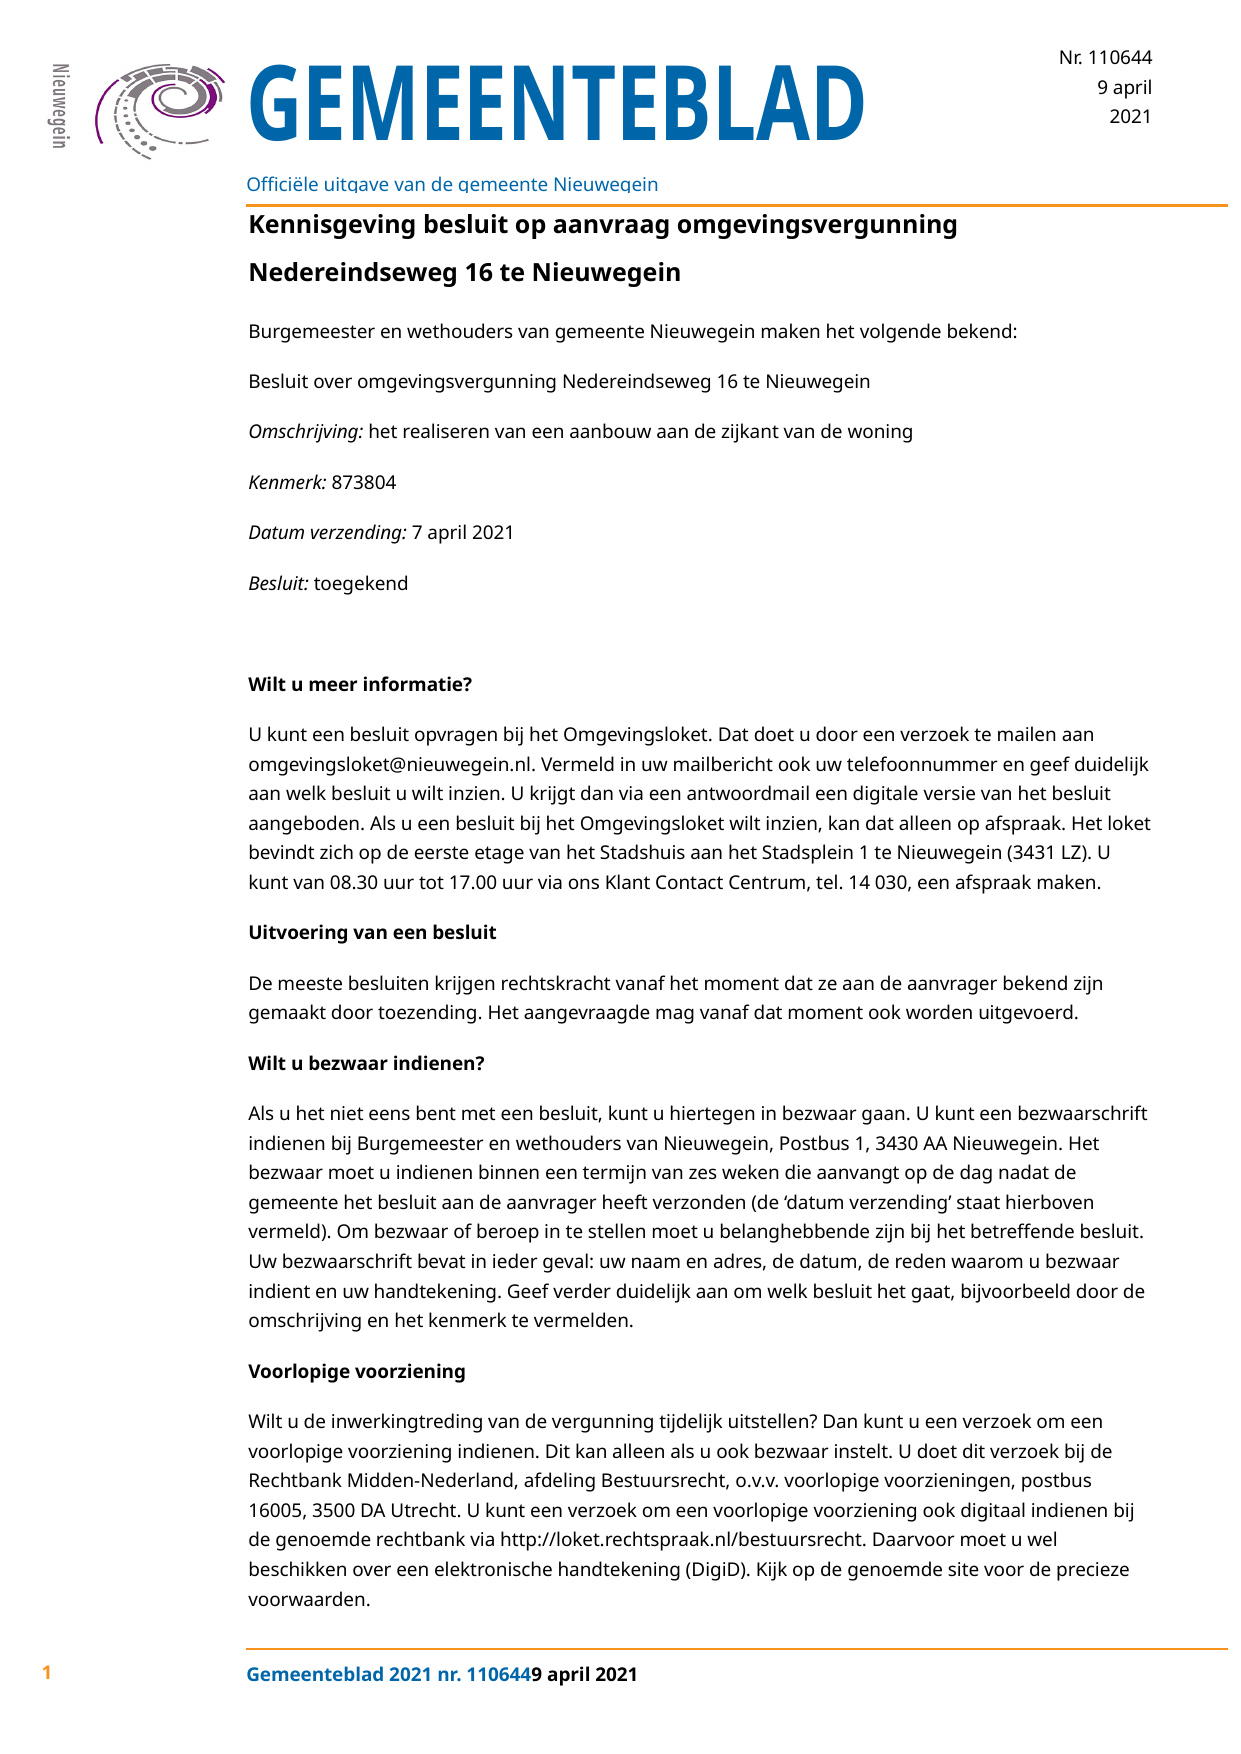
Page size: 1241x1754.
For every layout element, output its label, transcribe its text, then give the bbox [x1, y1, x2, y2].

text Als u het niet eens bent met een besluit, kunt u hiertegen in bezwaar gaan. U kunt een bezwaarschrift indienen bij Burgemeester en wethouders van Nieuwegein, Postbus 1, 3430 AA Nieuwegein. Het bezwaar moet u indienen binnen een termijn van zes weken die aanvangt op de dag nadat de gemeente het besluit aan de aanvrager heeft verzonden (de ‘datum verzending’ staat hierboven vermeld). Om bezwaar of beroep in te stellen moet u belanghebbende zijn bij het betreffende besluit. Uw bezwaarschrift bevat in ieder geval: uw naam en adres, de datum, de reden waarom u bezwaar indient en uw handtekening. Geef verder duidelijk aan om welk besluit het gaat, bijvoorbeeld door de omschrijving en het kenmerk te vermelden. [248, 1100, 1152, 1333]
text Uitvoering van een besluit [248, 919, 1152, 945]
text Wilt u bezwaar indienen? [248, 1050, 1152, 1076]
text De meeste besluiten krijgen rechtskracht vanaf het moment dat ze aan de aanvrager bekend zijn gemaakt door toezending. Het aangevraagde mag vanaf dat moment ook worden uitgevoerd. [248, 970, 1152, 1025]
picture [41, 47, 231, 172]
text Burgemeester en wethouders van gemeente Nieuwegein maken het volgende bekend: [248, 318, 1152, 344]
text U kunt een besluit opvragen bij het Omgevingsloket. Dat doet u door een verzoek te mailen aan omgevingsloket@nieuwegein.nl. Vermeld in uw mailbericht ook uw telefoonnummer en geef duidelijk aan welk besluit u wilt inzien. U krijgt dan via een antwoordmail een digitale versie van het besluit aangeboden. Als u een besluit bij het Omgevingsloket wilt inzien, kan dat alleen op afspraak. Het loket bevindt zich op de eerste etage van het Stadshuis aan het Stadsplein 1 te Nieuwegein (3431 LZ). U kunt van 08.30 uur tot 17.00 uur via ons Klant Contact Centrum, tel. 14 030, een afspraak maken. [248, 721, 1152, 895]
text Besluit over omgevingsvergunning Nedereindseweg 16 te Nieuwegein [248, 368, 1152, 394]
text Wilt u de inwerkingtreding van de vergunning tijdelijk uitstellen? Dan kunt u een verzoek om een voorlopige voorziening indienen. Dit kan alleen als u ook bezwaar instelt. U doet dit verzoek bij de Rechtbank Midden-Nederland, afdeling Bestuursrecht, o.v.v. voorlopige voorzieningen, postbus 16005, 3500 DA Utrecht. U kunt een verzoek om een voorlopige voorziening ook digitaal indienen bij de genoemde rechtbank via http://loket.rechtspraak.nl/bestuursrecht. Daarvoor moet u wel beschikken over een elektronische handtekening (DigiD). Kijk op de genoemde site voor de precieze voorwaarden. [248, 1408, 1152, 1612]
text Kennisgeving besluit op aanvraag omgevingsvergunning Nedereindseweg 16 te Nieuwegein [248, 207, 1152, 288]
text Omschrijving: het realiseren van een aanbouw aan de zijkant van de woning [248, 419, 1152, 444]
text Besluit: toegekend [248, 570, 1152, 596]
text Kenmerk: 873804 [248, 469, 1152, 495]
text Wilt u meer informatie? [248, 671, 1152, 697]
text Datum verzending: 7 april 2021 [248, 519, 1152, 545]
text Voorlopige voorziening [248, 1358, 1152, 1384]
